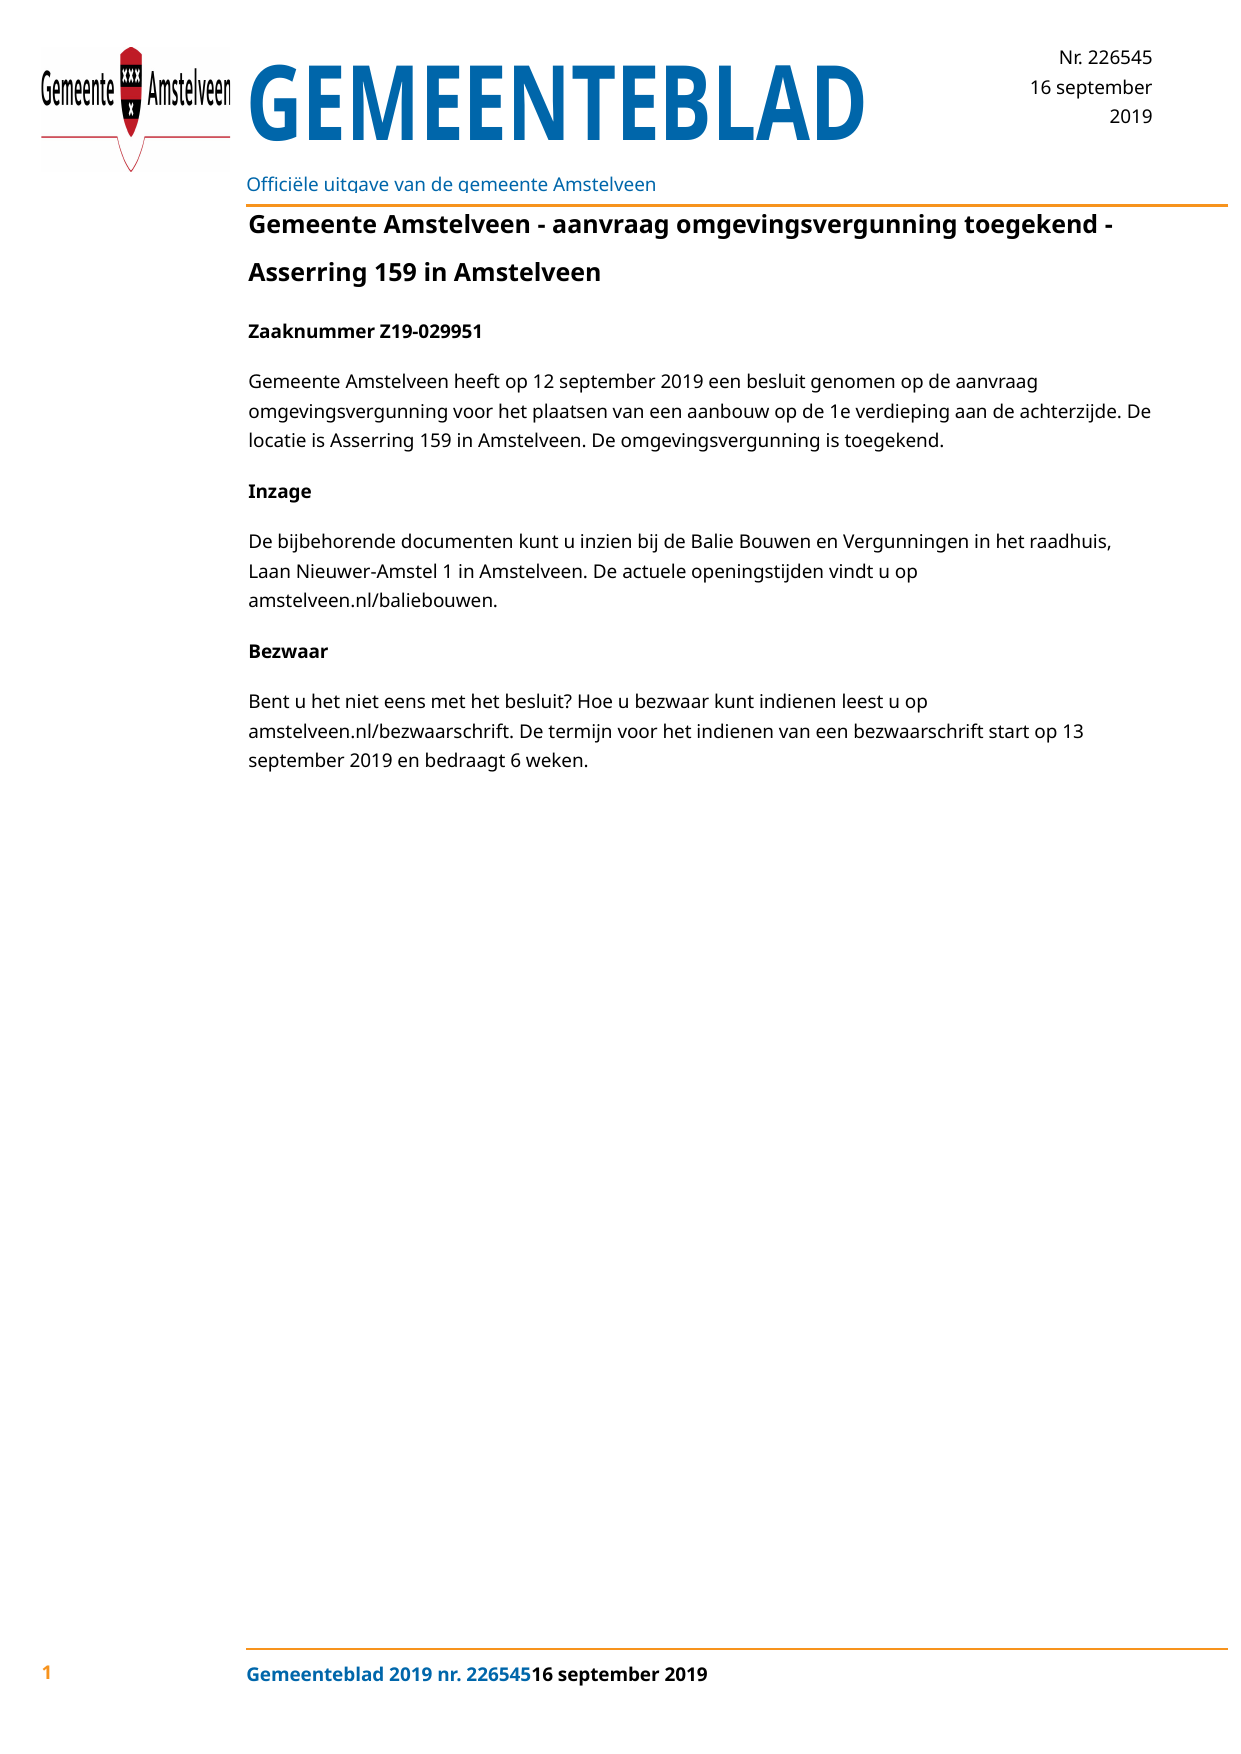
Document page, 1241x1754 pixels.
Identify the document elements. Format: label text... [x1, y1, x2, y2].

text Bezwaar [248, 638, 1152, 664]
text Gemeente Amstelveen heeft op 12 september 2019 een besluit genomen op de aanvraag omgevingsvergunning voor het plaatsen van een aanbouw op de 1e verdieping aan de achterzijde. De locatie is Asserring 159 in Amstelveen. De omgevingsvergunning is toegekend. [248, 368, 1152, 453]
text De bijbehorende documenten kunt u inzien bij de Balie Bouwen en Vergunningen in het raadhuis, Laan Nieuwer-Amstel 1 in Amstelveen. De actuele openingstijden vindt u op amstelveen.nl/baliebouwen. [248, 528, 1152, 613]
text Zaaknummer Z19-029951 [248, 318, 1152, 344]
text Bent u het niet eens met het besluit? Hoe u bezwaar kunt indienen leest u op amstelveen.nl/bezwaarschrift. De termijn voor het indienen van een bezwaarschrift start op 13 september 2019 en bedraagt 6 weken. [248, 688, 1152, 773]
text Gemeente Amstelveen - aanvraag omgevingsvergunning toegekend - Asserring 159 in Amstelveen [248, 207, 1152, 288]
picture [41, 47, 231, 172]
text Inzage [248, 478, 1152, 504]
